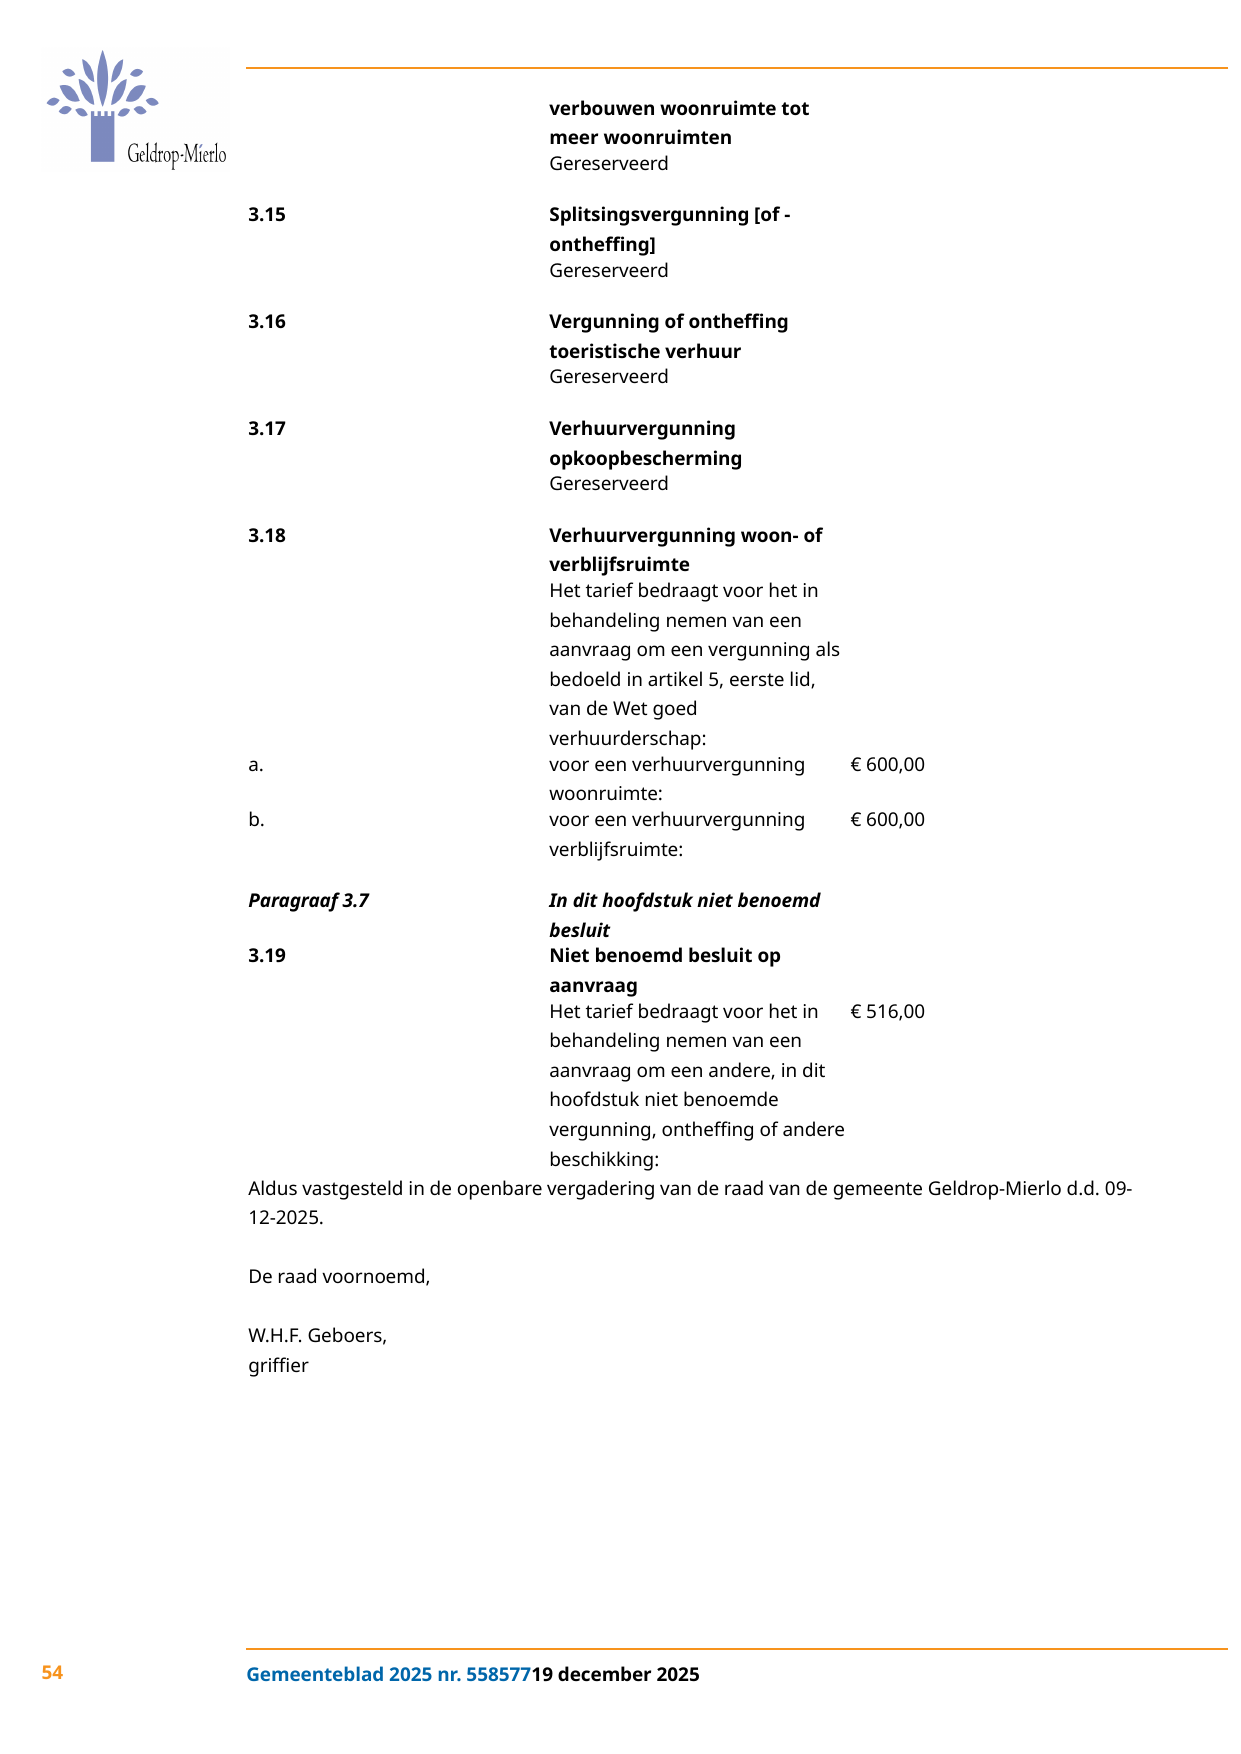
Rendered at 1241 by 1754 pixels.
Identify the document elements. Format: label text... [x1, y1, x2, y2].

table_cell Niet benoemd besluit op aanvraag [549, 943, 850, 998]
table_cell [850, 577, 1152, 751]
table_cell [850, 95, 1152, 150]
table_cell [850, 861, 1152, 887]
table_cell [850, 202, 1152, 257]
table_cell [850, 176, 1152, 202]
table_cell [850, 943, 1152, 998]
table_cell [549, 496, 850, 522]
table_cell [850, 364, 1152, 389]
table_cell [248, 364, 549, 389]
table_cell [850, 150, 1152, 176]
table_cell [248, 257, 549, 283]
table_cell [549, 389, 850, 415]
table_cell Het tarief bedraagt voor het in behandeling nemen van een aanvraag om een vergunning als bedoeld in artikel 5, eerste lid, van de Wet goed verhuurderschap: [549, 577, 850, 751]
table_cell Gereserveerd [549, 470, 850, 496]
text Aldus vastgesteld in de openbare vergadering van de raad van de gemeente Geldrop-Mierlo d.d. 09-12-2025. [248, 1175, 1152, 1230]
table_cell Paragraaf 3.7 [248, 887, 549, 942]
table_cell Gereserveerd [549, 257, 850, 283]
table_cell [850, 415, 1152, 470]
table_cell [248, 389, 549, 415]
table_cell [248, 577, 549, 751]
table_cell [850, 308, 1152, 364]
table_cell € 516,00 [850, 998, 1152, 1171]
table_cell [248, 861, 549, 887]
table_cell Verhuurvergunning opkoopbescherming [549, 415, 850, 470]
text De raad voornoemd, [248, 1263, 1152, 1289]
table_cell € 600,00 [850, 751, 1152, 806]
table_cell voor een verhuurvergunning verblijfsruimte: [549, 806, 850, 861]
picture [41, 47, 231, 172]
table_cell [248, 283, 549, 308]
table_cell [850, 522, 1152, 577]
table_cell [248, 470, 549, 496]
table_cell 3.16 [248, 308, 549, 364]
table_cell b. [248, 806, 549, 861]
table_cell Verhuurvergunning woon- of verblijfsruimte [549, 522, 850, 577]
table_cell [248, 998, 549, 1171]
table_cell verbouwen woonruimte tot meer woonruimten [549, 95, 850, 150]
table_cell Het tarief bedraagt voor het in behandeling nemen van een aanvraag om een andere, in dit hoofdstuk niet benoemde vergunning, ontheffing of andere beschikking: [549, 998, 850, 1171]
table_cell 3.15 [248, 202, 549, 257]
text griffier [248, 1352, 1152, 1378]
table_cell a. [248, 751, 549, 806]
table_cell [248, 150, 549, 176]
table_cell [248, 95, 549, 150]
table_cell € 600,00 [850, 806, 1152, 861]
table_cell 3.18 [248, 522, 549, 577]
table_cell [248, 176, 549, 202]
table_cell 3.17 [248, 415, 549, 470]
table_cell Splitsingsvergunning [of -ontheffing] [549, 202, 850, 257]
table_cell [850, 389, 1152, 415]
table_cell [549, 861, 850, 887]
table_cell [850, 470, 1152, 496]
table_cell voor een verhuurvergunning woonruimte: [549, 751, 850, 806]
text W.H.F. Geboers, [248, 1323, 1152, 1348]
table_cell 3.19 [248, 943, 549, 998]
table_cell [248, 496, 549, 522]
table_cell [850, 257, 1152, 283]
table_cell [850, 283, 1152, 308]
table_cell [549, 283, 850, 308]
table_cell Vergunning of ontheffing toeristische verhuur [549, 308, 850, 364]
table_cell [549, 176, 850, 202]
table_cell Gereserveerd [549, 150, 850, 176]
table_cell [850, 887, 1152, 942]
table_cell [850, 496, 1152, 522]
table_cell Gereserveerd [549, 364, 850, 389]
table_cell In dit hoofdstuk niet benoemd besluit [549, 887, 850, 942]
